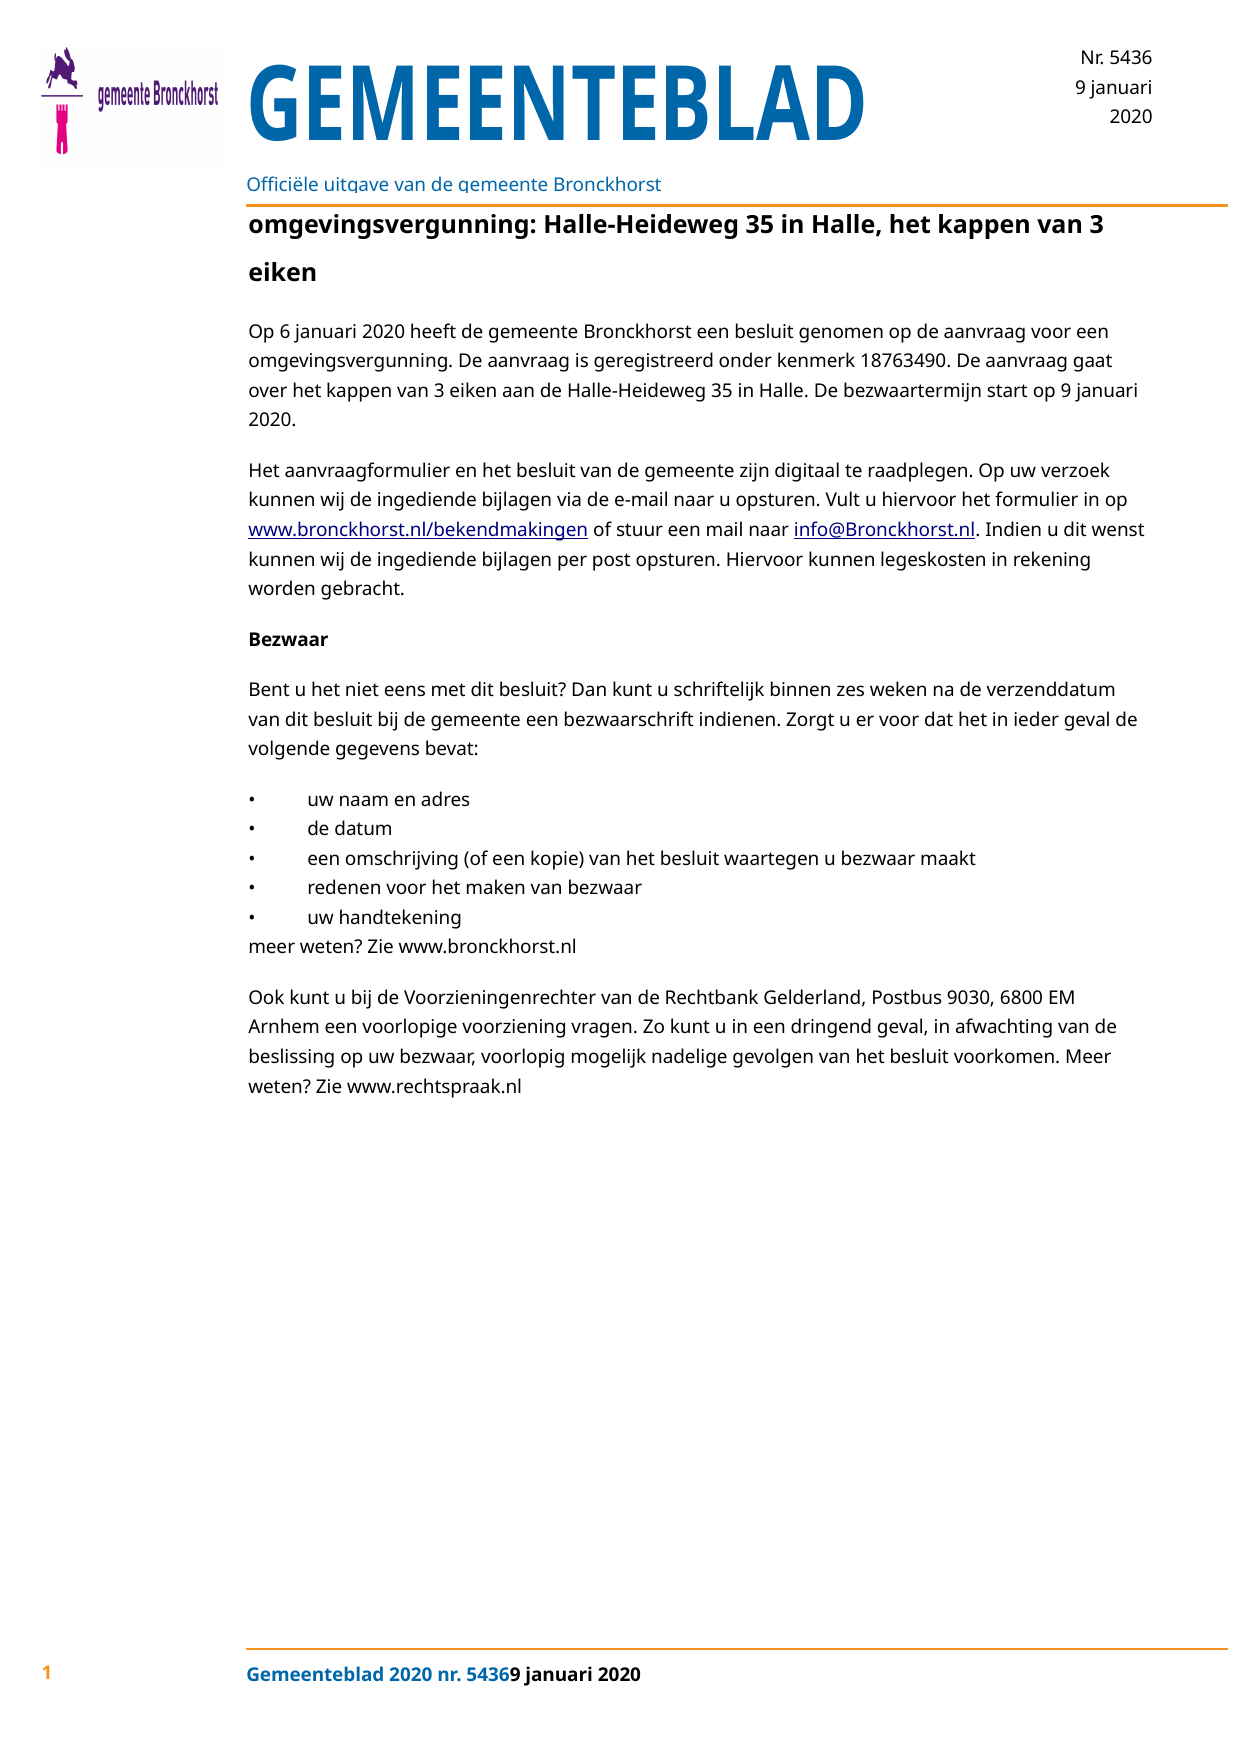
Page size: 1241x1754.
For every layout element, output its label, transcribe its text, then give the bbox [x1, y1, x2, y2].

text Het aanvraagformulier en het besluit van de gemeente zijn digitaal te raadplegen. Op uw verzoek kunnen wij de ingediende bijlagen via de e-mail naar u opsturen. Vult u hiervoor het formulier in op www.bronckhorst.nl/bekendmakingen of stuur een mail naar info@Bronckhorst.nl. Indien u dit wenst kunnen wij de ingediende bijlagen per post opsturen. Hiervoor kunnen legeskosten in rekening worden gebracht. [248, 457, 1152, 601]
text omgevingsvergunning: Halle-Heideweg 35 in Halle, het kappen van 3 eiken [248, 207, 1152, 288]
text meer weten? Zie www.bronckhorst.nl [248, 934, 1152, 959]
text Bezwaar [248, 626, 1152, 652]
picture [41, 47, 231, 172]
list redenen voor het maken van bezwaar [248, 874, 1152, 900]
list uw naam en adres [248, 786, 1152, 812]
list uw handtekening [248, 904, 1152, 930]
text Bent u het niet eens met dit besluit? Dan kunt u schriftelijk binnen zes weken na de verzenddatum van dit besluit bij de gemeente een bezwaarschrift indienen. Zorgt u er voor dat het in ieder geval de volgende gegevens bevat: [248, 676, 1152, 761]
text Op 6 januari 2020 heeft de gemeente Bronckhorst een besluit genomen op de aanvraag voor een omgevingsvergunning. De aanvraag is geregistreerd onder kenmerk 18763490. De aanvraag gaat over het kappen van 3 eiken aan de Halle-Heideweg 35 in Halle. De bezwaartermijn start op 9 januari 2020. [248, 318, 1152, 432]
list een omschrijving (of een kopie) van het besluit waartegen u bezwaar maakt [248, 845, 1152, 871]
list de datum [248, 815, 1152, 841]
text Ook kunt u bij de Voorzieningenrechter van de Rechtbank Gelderland, Postbus 9030, 6800 EM Arnhem een voorlopige voorziening vragen. Zo kunt u in een dringend geval, in afwachting van de beslissing op uw bezwaar, voorlopig mogelijk nadelige gevolgen van het besluit voorkomen. Meer weten? Zie www.rechtspraak.nl [248, 984, 1152, 1099]
